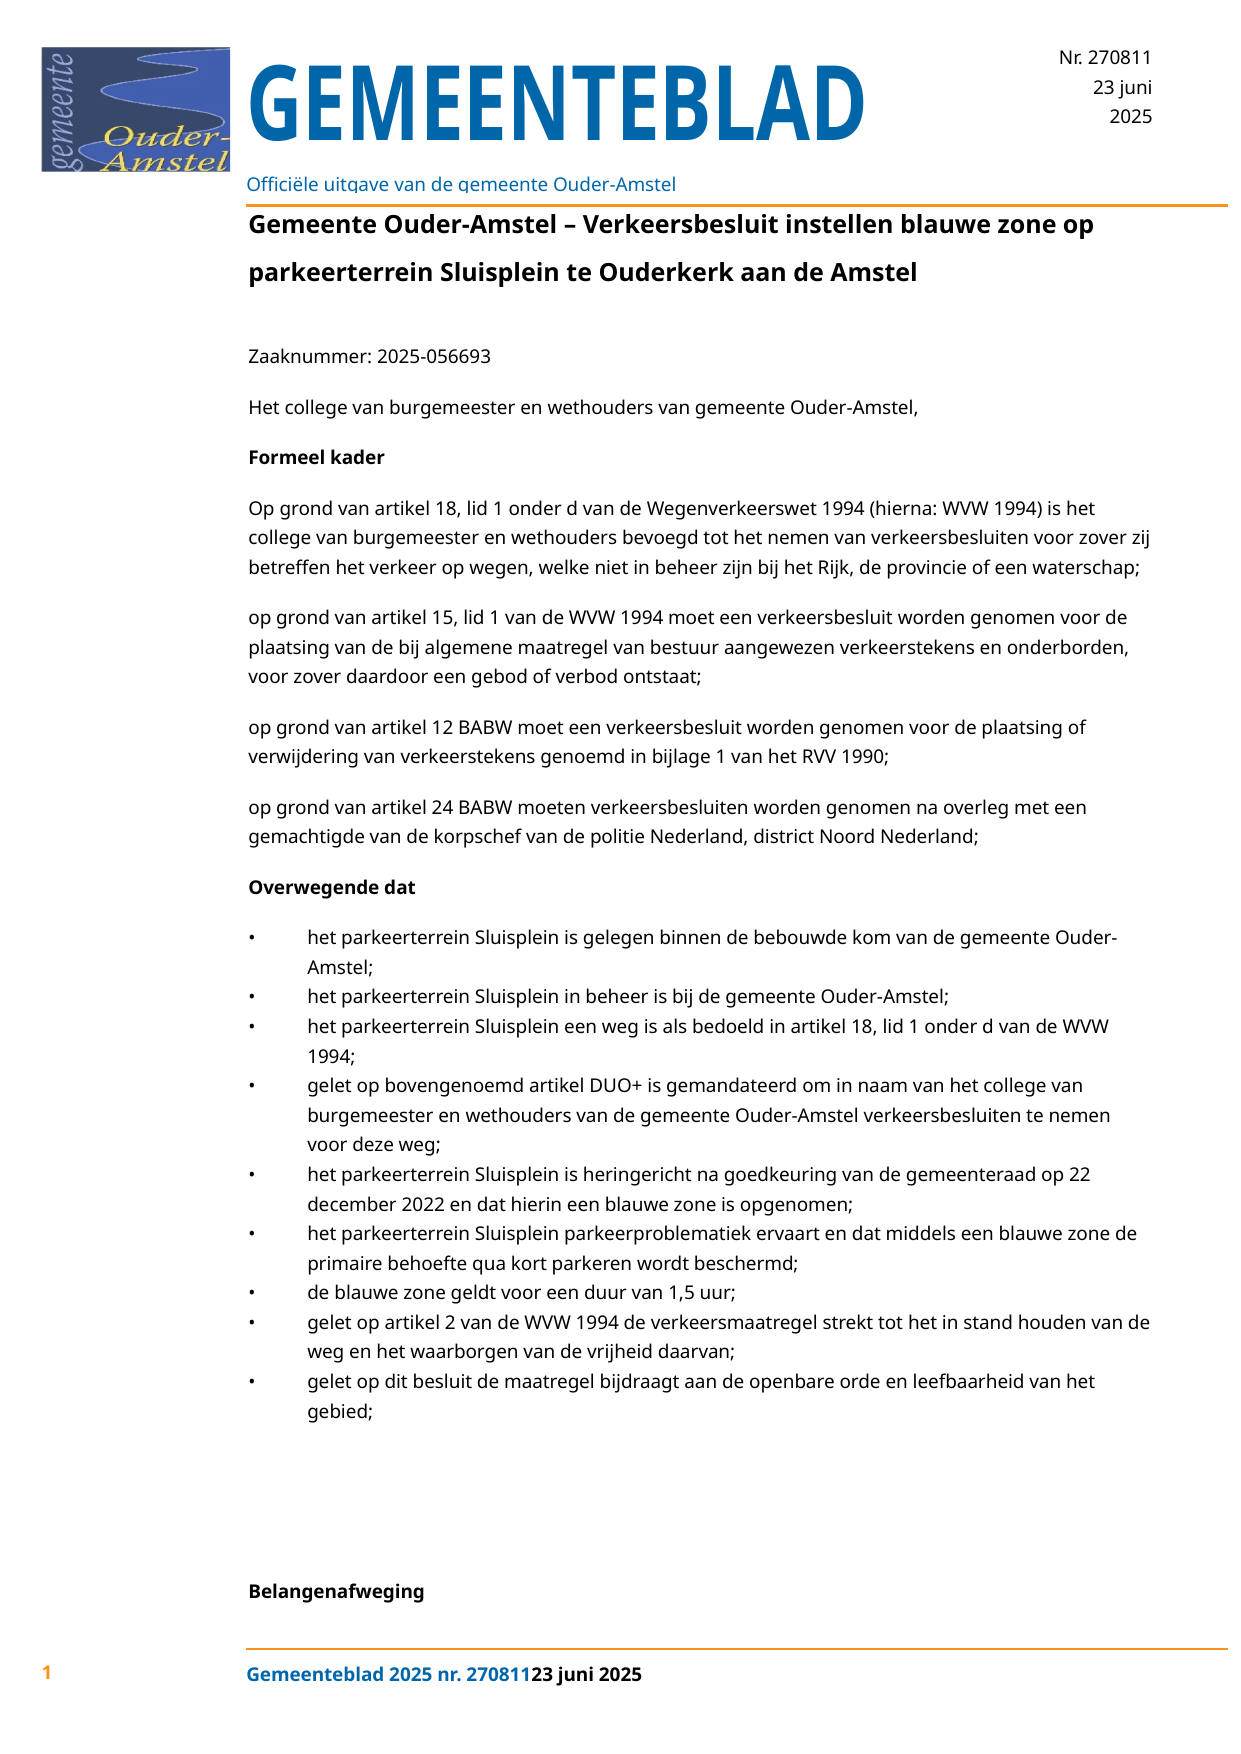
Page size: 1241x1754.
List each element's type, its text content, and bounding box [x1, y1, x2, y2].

text Op grond van artikel 18, lid 1 onder d van de Wegenverkeerswet 1994 (hierna: WVW 1994) is het college van burgemeester en wethouders bevoegd tot het nemen van verkeersbesluiten voor zover zij betreffen het verkeer op wegen, welke niet in beheer zijn bij het Rijk, de provincie of een waterschap; [248, 495, 1152, 580]
text Zaaknummer: 2025-056693 [248, 344, 1152, 369]
text Het college van burgemeester en wethouders van gemeente Ouder-Amstel, [248, 394, 1152, 420]
list het parkeerterrein Sluisplein is heringericht na goedkeuring van de gemeenteraad op 22 december 2022 en dat hierin een blauwe zone is opgenomen; [248, 1161, 1152, 1216]
list gelet op dit besluit de maatregel bijdraagt aan de openbare orde en leefbaarheid van het gebied; [248, 1368, 1152, 1423]
list de blauwe zone geldt voor een duur van 1,5 uur; [248, 1279, 1152, 1305]
list het parkeerterrein Sluisplein in beheer is bij de gemeente Ouder-Amstel; [248, 984, 1152, 1009]
list het parkeerterrein Sluisplein parkeerproblematiek ervaart en dat middels een blauwe zone de primaire behoefte qua kort parkeren wordt beschermd; [248, 1220, 1152, 1276]
text op grond van artikel 15, lid 1 van de WVW 1994 moet een verkeersbesluit worden genomen voor de plaatsing van de bij algemene maatregel van bestuur aangewezen verkeerstekens en onderborden, voor zover daardoor een gebod of verbod ontstaat; [248, 604, 1152, 689]
text op grond van artikel 12 BABW moet een verkeersbesluit worden genomen voor de plaatsing of verwijdering van verkeerstekens genoemd in bijlage 1 van het RVV 1990; [248, 714, 1152, 769]
text op grond van artikel 24 BABW moeten verkeersbesluiten worden genomen na overleg met een gemachtigde van de korpschef van de politie Nederland, district Noord Nederland; [248, 794, 1152, 849]
list gelet op artikel 2 van de WVW 1994 de verkeersmaatregel strekt tot het in stand houden van de weg en het waarborgen van de vrijheid daarvan; [248, 1309, 1152, 1364]
text Gemeente Ouder-Amstel – Verkeersbesluit instellen blauwe zone op parkeerterrein Sluisplein te Ouderkerk aan de Amstel [248, 207, 1152, 288]
list gelet op bovengenoemd artikel DUO+ is gemandateerd om in naam van het college van burgemeester en wethouders van de gemeente Ouder-Amstel verkeersbesluiten te nemen voor deze weg; [248, 1072, 1152, 1157]
text Formeel kader [248, 444, 1152, 470]
list het parkeerterrein Sluisplein een weg is als bedoeld in artikel 18, lid 1 onder d van de WVW 1994; [248, 1013, 1152, 1068]
text Overwegende dat [248, 874, 1152, 900]
list het parkeerterrein Sluisplein is gelegen binnen de bebouwde kom van de gemeente Ouder-Amstel; [248, 924, 1152, 980]
text Belangenafweging [248, 1579, 1152, 1604]
picture [41, 47, 231, 172]
